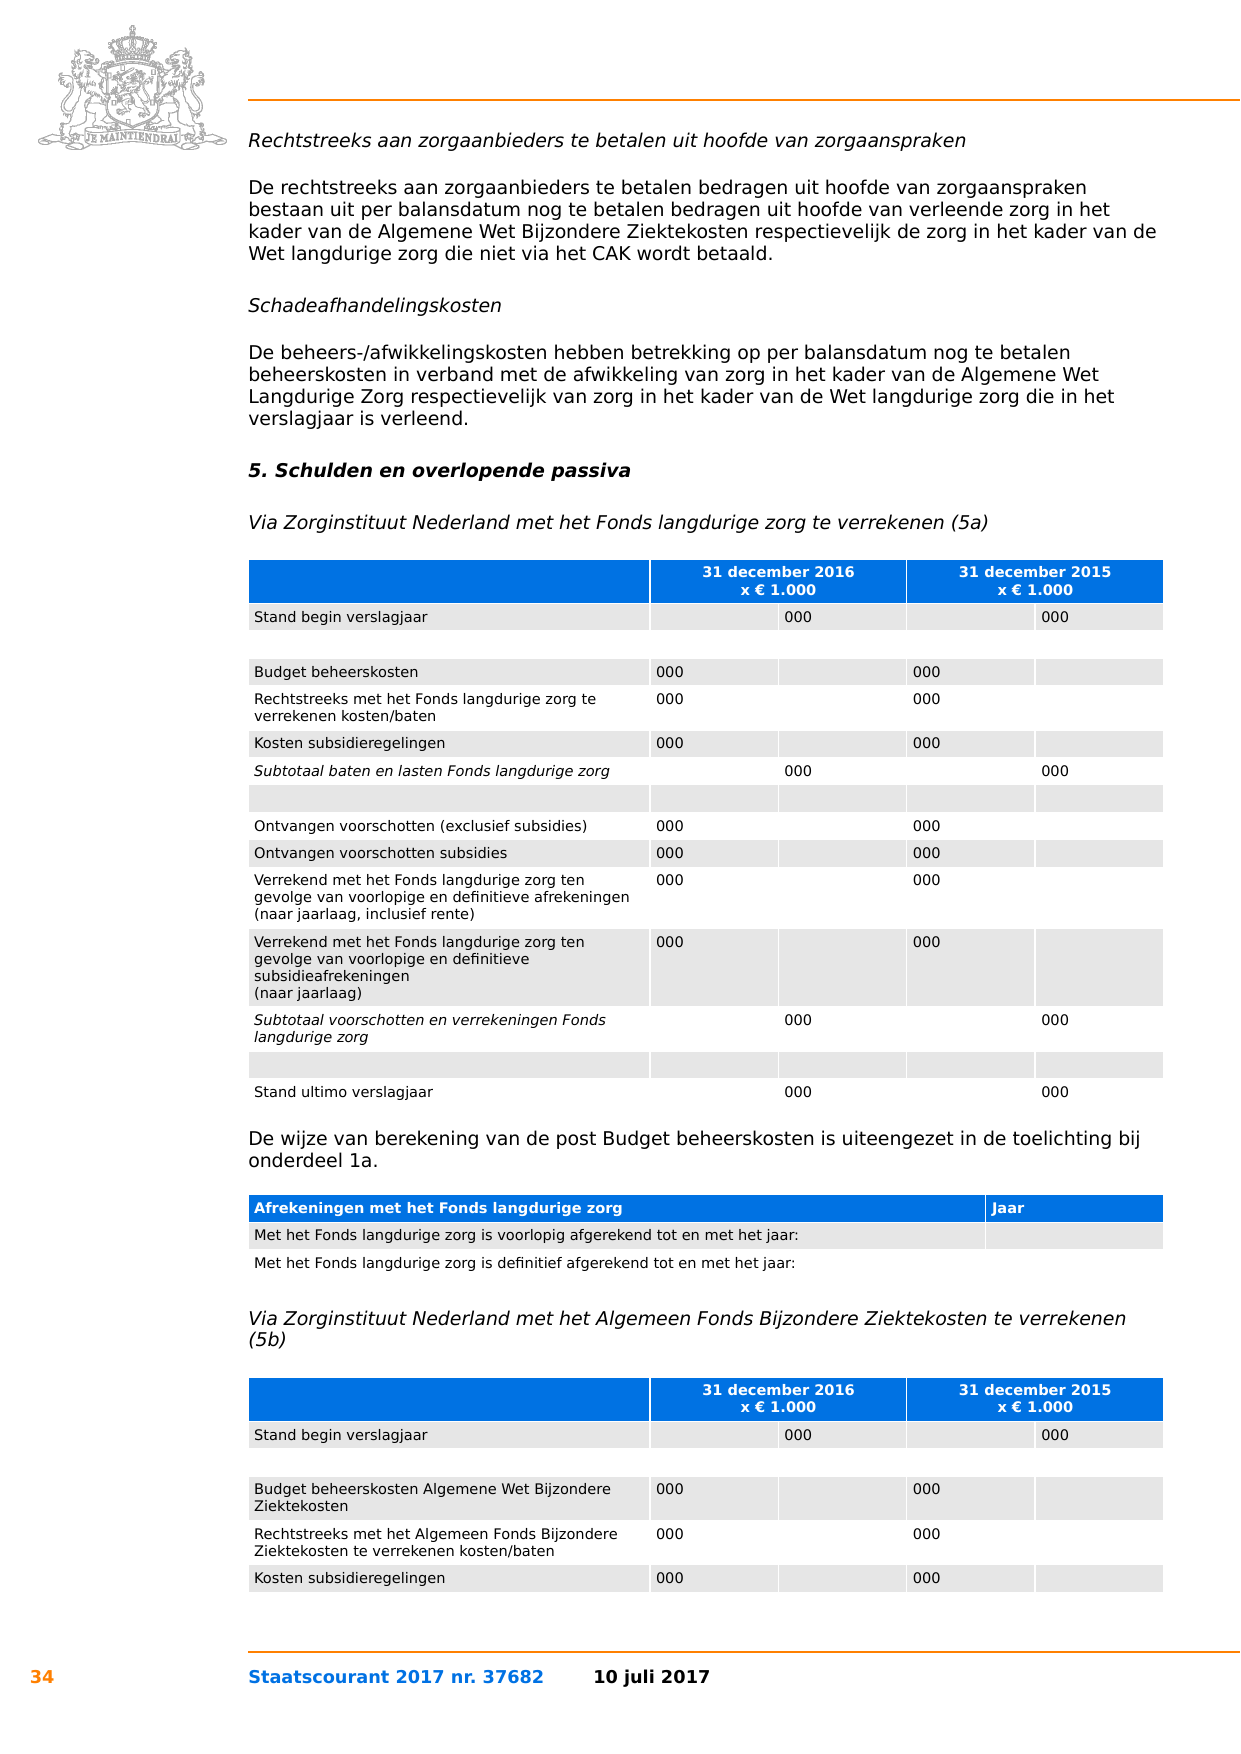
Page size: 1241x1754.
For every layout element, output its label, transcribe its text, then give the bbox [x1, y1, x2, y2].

table_cell 000 [1036, 758, 1163, 784]
table_cell 000 [651, 659, 778, 685]
text De beheers-/afwikkelingskosten hebben betrekking op per balansdatum nog te betalen beheerskosten in verband met de afwikkeling van zorg in het kader van de Algemene Wet Langdurige Zorg respectievelijk van zorg in het kader van de Wet langdurige zorg die in het verslagjaar is verleend. [248, 342, 1163, 430]
table_cell [907, 1079, 1034, 1105]
table_cell [779, 631, 906, 658]
table_cell [779, 929, 906, 1006]
table_cell [651, 1422, 778, 1448]
table_header 31 december 2016 x € 1.000 [651, 560, 906, 603]
table_cell [779, 1052, 906, 1078]
table_cell Stand begin verslagjaar [249, 604, 649, 630]
table_header Afrekeningen met het Fonds langdurige zorg [249, 1195, 985, 1222]
table_cell 000 [651, 1565, 778, 1592]
table_cell 000 [779, 1079, 906, 1105]
table_cell 000 [907, 1521, 1034, 1564]
table_cell [249, 631, 649, 658]
table_cell [249, 1449, 649, 1476]
table_cell Subtotaal baten en lasten Fonds langdurige zorg [249, 758, 649, 784]
table_cell [907, 1422, 1034, 1448]
table_cell 000 [907, 659, 1034, 685]
text De rechtstreeks aan zorgaanbieders te betalen bedragen uit hoofde van zorgaanspraken bestaan uit per balansdatum nog te betalen bedragen uit hoofde van verleende zorg in het kader van de Algemene Wet Bijzondere Ziektekosten respectievelijk de zorg in het kader van de Wet langdurige zorg die niet via het CAK wordt betaald. [248, 177, 1163, 265]
subtitle Via Zorginstituut Nederland met het Algemeen Fonds Bijzondere Ziektekosten te verrekenen (5b) [248, 1307, 1163, 1351]
table_cell [651, 1079, 778, 1105]
table_header 31 december 2015 x € 1.000 [907, 1378, 1163, 1421]
table_cell [1036, 631, 1163, 658]
table_cell 000 [907, 813, 1034, 839]
table_cell [1036, 731, 1163, 757]
table_cell Met het Fonds langdurige zorg is definitief afgerekend tot en met het jaar: [249, 1250, 985, 1276]
table_cell [779, 840, 906, 867]
table_cell Stand ultimo verslagjaar [249, 1079, 649, 1105]
table_cell Verrekend met het Fonds langdurige zorg ten gevolge van voorlopige en definitieve afrekeningen (naar jaarlaag, inclusief rente) [249, 868, 649, 928]
table_cell [651, 758, 778, 784]
table_cell [779, 686, 906, 729]
table_cell [651, 631, 778, 658]
text De wijze van berekening van de post Budget beheerskosten is uiteengezet in de toelichting bij onderdeel 1a. [248, 1128, 1163, 1172]
table_cell 000 [779, 604, 906, 630]
table_cell 000 [1036, 604, 1163, 630]
table_cell [1036, 813, 1163, 839]
table_cell 000 [651, 731, 778, 757]
table_cell [779, 785, 906, 812]
table_cell [907, 631, 1034, 658]
table_cell 000 [779, 1422, 906, 1448]
table_cell 000 [651, 840, 778, 867]
table_cell 000 [1036, 1007, 1163, 1051]
table_cell Met het Fonds langdurige zorg is voorlopig afgerekend tot en met het jaar: [249, 1223, 985, 1249]
table_cell 000 [1036, 1422, 1163, 1448]
table_cell [907, 1052, 1034, 1078]
table_cell [249, 1052, 649, 1078]
table_cell [779, 659, 906, 685]
table_cell 000 [779, 1007, 906, 1051]
table_cell Ontvangen voorschotten subsidies [249, 840, 649, 867]
table_cell [1036, 785, 1163, 812]
table_cell 000 [651, 868, 778, 928]
table_cell [651, 1052, 778, 1078]
table_cell [779, 731, 906, 757]
table_cell [986, 1223, 1163, 1249]
table_cell 000 [907, 1565, 1034, 1592]
table_cell [651, 604, 778, 630]
subtitle Rechtstreeks aan zorgaanbieders te betalen uit hoofde van zorgaanspraken [248, 130, 1163, 152]
table_cell [779, 1477, 906, 1520]
table_cell [779, 1521, 906, 1564]
table_cell [779, 1565, 906, 1592]
table_header [249, 1378, 649, 1421]
table_header 31 december 2016 x € 1.000 [651, 1378, 906, 1421]
table_cell Rechtstreeks met het Fonds langdurige zorg te verrekenen kosten/baten [249, 686, 649, 729]
table_cell [1036, 840, 1163, 867]
table_cell Kosten subsidieregelingen [249, 1565, 649, 1592]
table_cell [1036, 686, 1163, 729]
table_cell Stand begin verslagjaar [249, 1422, 649, 1448]
table_cell [1036, 929, 1163, 1006]
picture [38, 25, 227, 150]
subtitle 5. Schulden en overlopende passiva [248, 460, 1163, 482]
table_cell [907, 1449, 1034, 1476]
table_cell [249, 785, 649, 812]
table_cell 000 [779, 758, 906, 784]
table_cell [1036, 1449, 1163, 1476]
table_header 31 december 2015 x € 1.000 [907, 560, 1163, 603]
table_cell 000 [651, 1521, 778, 1564]
table_cell 000 [907, 929, 1034, 1006]
table_cell [907, 758, 1034, 784]
table_cell Rechtstreeks met het Algemeen Fonds Bijzondere Ziektekosten te verrekenen kosten/baten [249, 1521, 649, 1564]
table_cell [651, 1449, 778, 1476]
table_cell 000 [907, 686, 1034, 729]
table_cell [1036, 868, 1163, 928]
table_cell 000 [907, 731, 1034, 757]
table_cell [779, 1449, 906, 1476]
table_cell [907, 1007, 1034, 1051]
table_cell Budget beheerskosten Algemene Wet Bijzondere Ziektekosten [249, 1477, 649, 1520]
subtitle Via Zorginstituut Nederland met het Fonds langdurige zorg te verrekenen (5a) [248, 512, 1163, 534]
table_cell 000 [907, 868, 1034, 928]
table_cell 000 [907, 840, 1034, 867]
table_cell 000 [651, 929, 778, 1006]
table_cell Subtotaal voorschotten en verrekeningen Fonds langdurige zorg [249, 1007, 649, 1051]
table_cell 000 [651, 813, 778, 839]
table_cell 000 [1036, 1079, 1163, 1105]
table_cell [1036, 1477, 1163, 1520]
table_header [249, 560, 649, 603]
table_cell Kosten subsidieregelingen [249, 731, 649, 757]
table_cell [907, 785, 1034, 812]
table_cell [1036, 659, 1163, 685]
table_cell Ontvangen voorschotten (exclusief subsidies) [249, 813, 649, 839]
table_cell [986, 1250, 1163, 1276]
table_cell [1036, 1521, 1163, 1564]
table_cell Verrekend met het Fonds langdurige zorg ten gevolge van voorlopige en definitieve subsidieafrekeningen (naar jaarlaag) [249, 929, 649, 1006]
table_cell [907, 604, 1034, 630]
table_cell [779, 868, 906, 928]
table_cell [1036, 1565, 1163, 1592]
table_cell 000 [907, 1477, 1034, 1520]
table_cell [651, 1007, 778, 1051]
table_cell [651, 785, 778, 812]
subtitle Schadeafhandelingskosten [248, 295, 1163, 317]
table_cell 000 [651, 686, 778, 729]
table_cell [1036, 1052, 1163, 1078]
table_cell 000 [651, 1477, 778, 1520]
table_cell Budget beheerskosten [249, 659, 649, 685]
table_header Jaar [986, 1195, 1163, 1222]
table_cell [779, 813, 906, 839]
